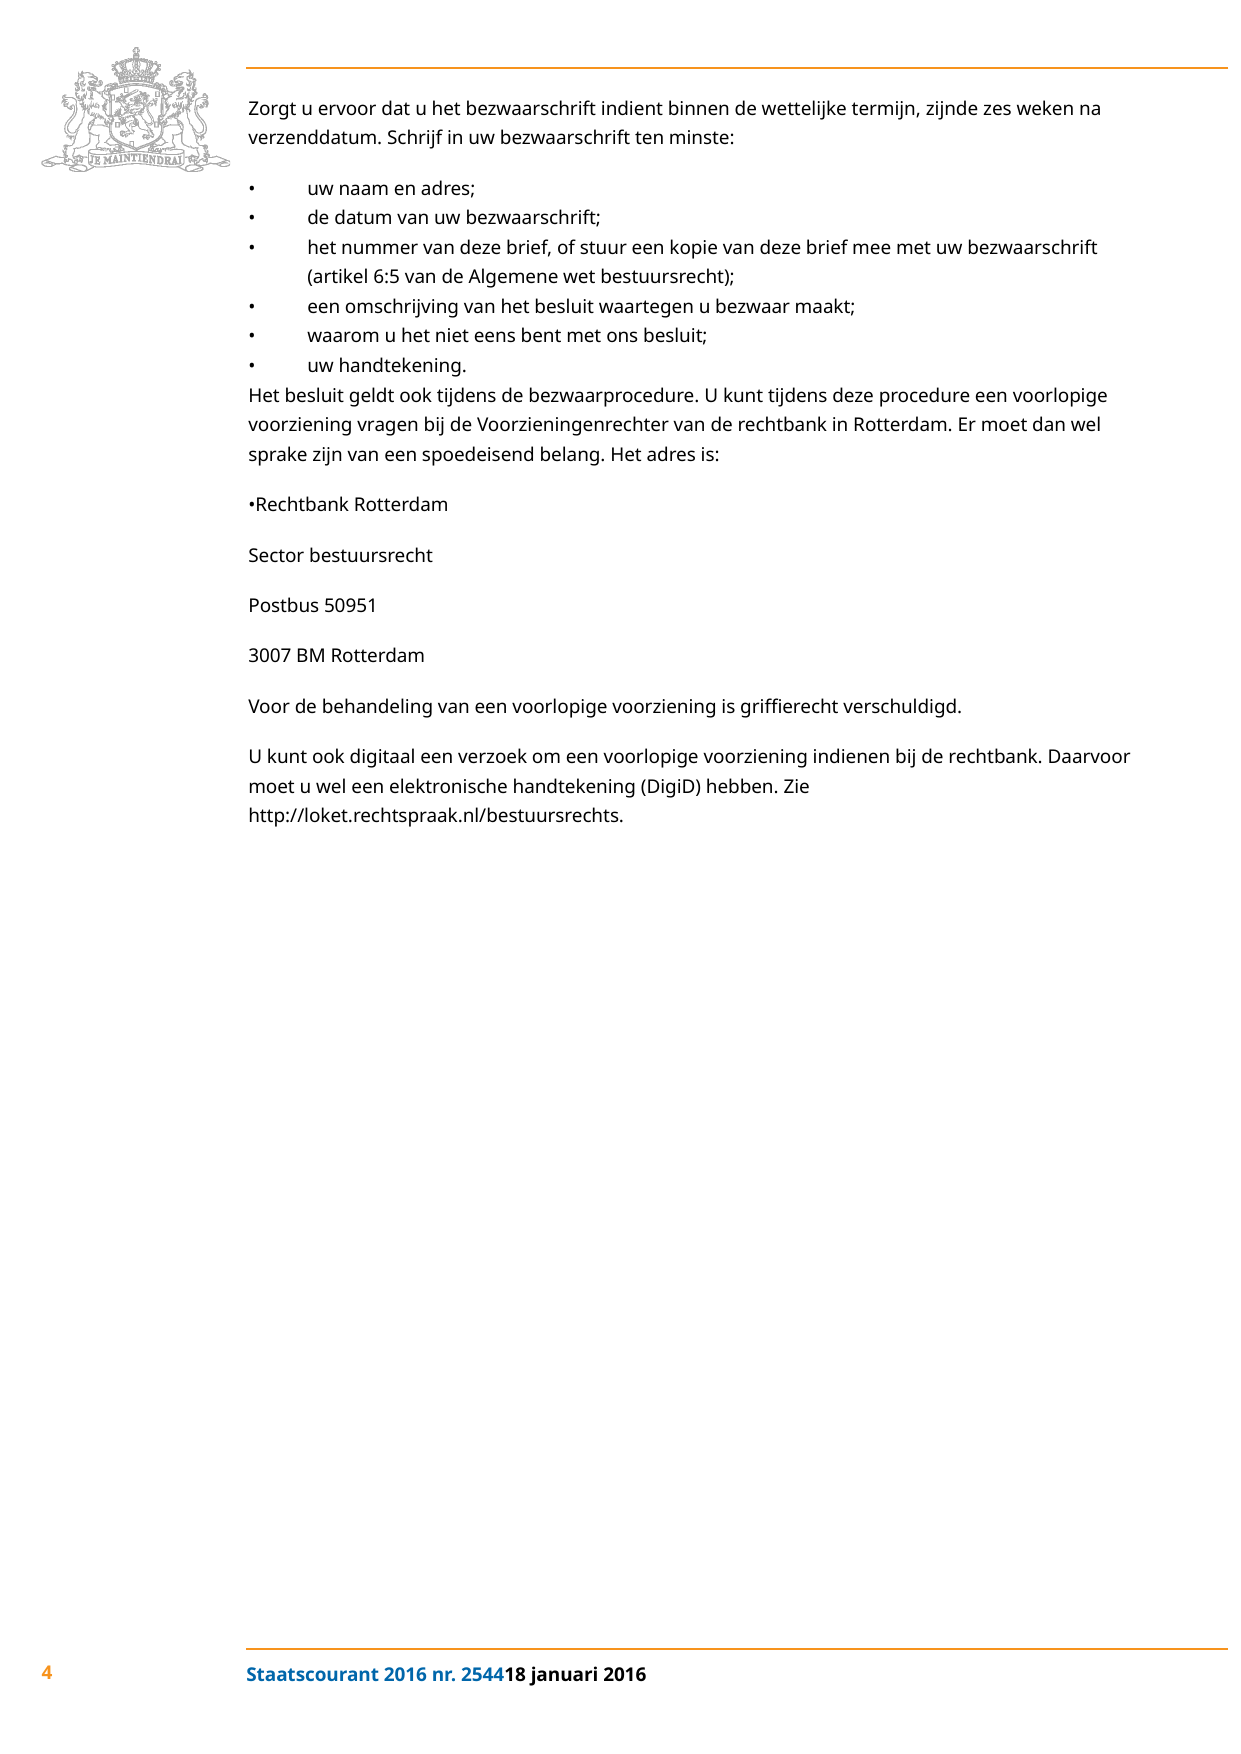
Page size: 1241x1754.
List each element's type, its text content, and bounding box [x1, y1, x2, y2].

list uw naam en adres; [248, 175, 1152, 201]
text Postbus 50951 [248, 592, 1152, 618]
text Zorgt u ervoor dat u het bezwaarschrift indient binnen de wettelijke termijn, zijnde zes weken na verzenddatum. Schrijf in uw bezwaarschrift ten minste: [248, 95, 1152, 150]
text U kunt ook digitaal een verzoek om een voorlopige voorziening indienen bij de rechtbank. Daarvoor moet u wel een elektronische handtekening (DigiD) hebben. Zie http://loket.rechtspraak.nl/bestuursrechts. [248, 743, 1152, 828]
list uw handtekening. [248, 352, 1152, 378]
text Voor de behandeling van een voorlopige voorziening is griffierecht verschuldigd. [248, 693, 1152, 719]
list waarom u het niet eens bent met ons besluit; [248, 323, 1152, 348]
text 3007 BM Rotterdam [248, 643, 1152, 668]
picture [41, 47, 231, 172]
list de datum van uw bezwaarschrift; [248, 204, 1152, 230]
list een omschrijving van het besluit waartegen u bezwaar maakt; [248, 293, 1152, 319]
list het nummer van deze brief, of stuur een kopie van deze brief mee met uw bezwaarschrift (artikel 6:5 van de Algemene wet bestuursrecht); [248, 234, 1152, 289]
text •Rechtbank Rotterdam [248, 491, 1152, 517]
text Het besluit geldt ook tijdens de bezwaarprocedure. U kunt tijdens deze procedure een voorlopige voorziening vragen bij de Voorzieningenrechter van de rechtbank in Rotterdam. Er moet dan wel sprake zijn van een spoedeisend belang. Het adres is: [248, 382, 1152, 467]
text Sector bestuursrecht [248, 542, 1152, 568]
